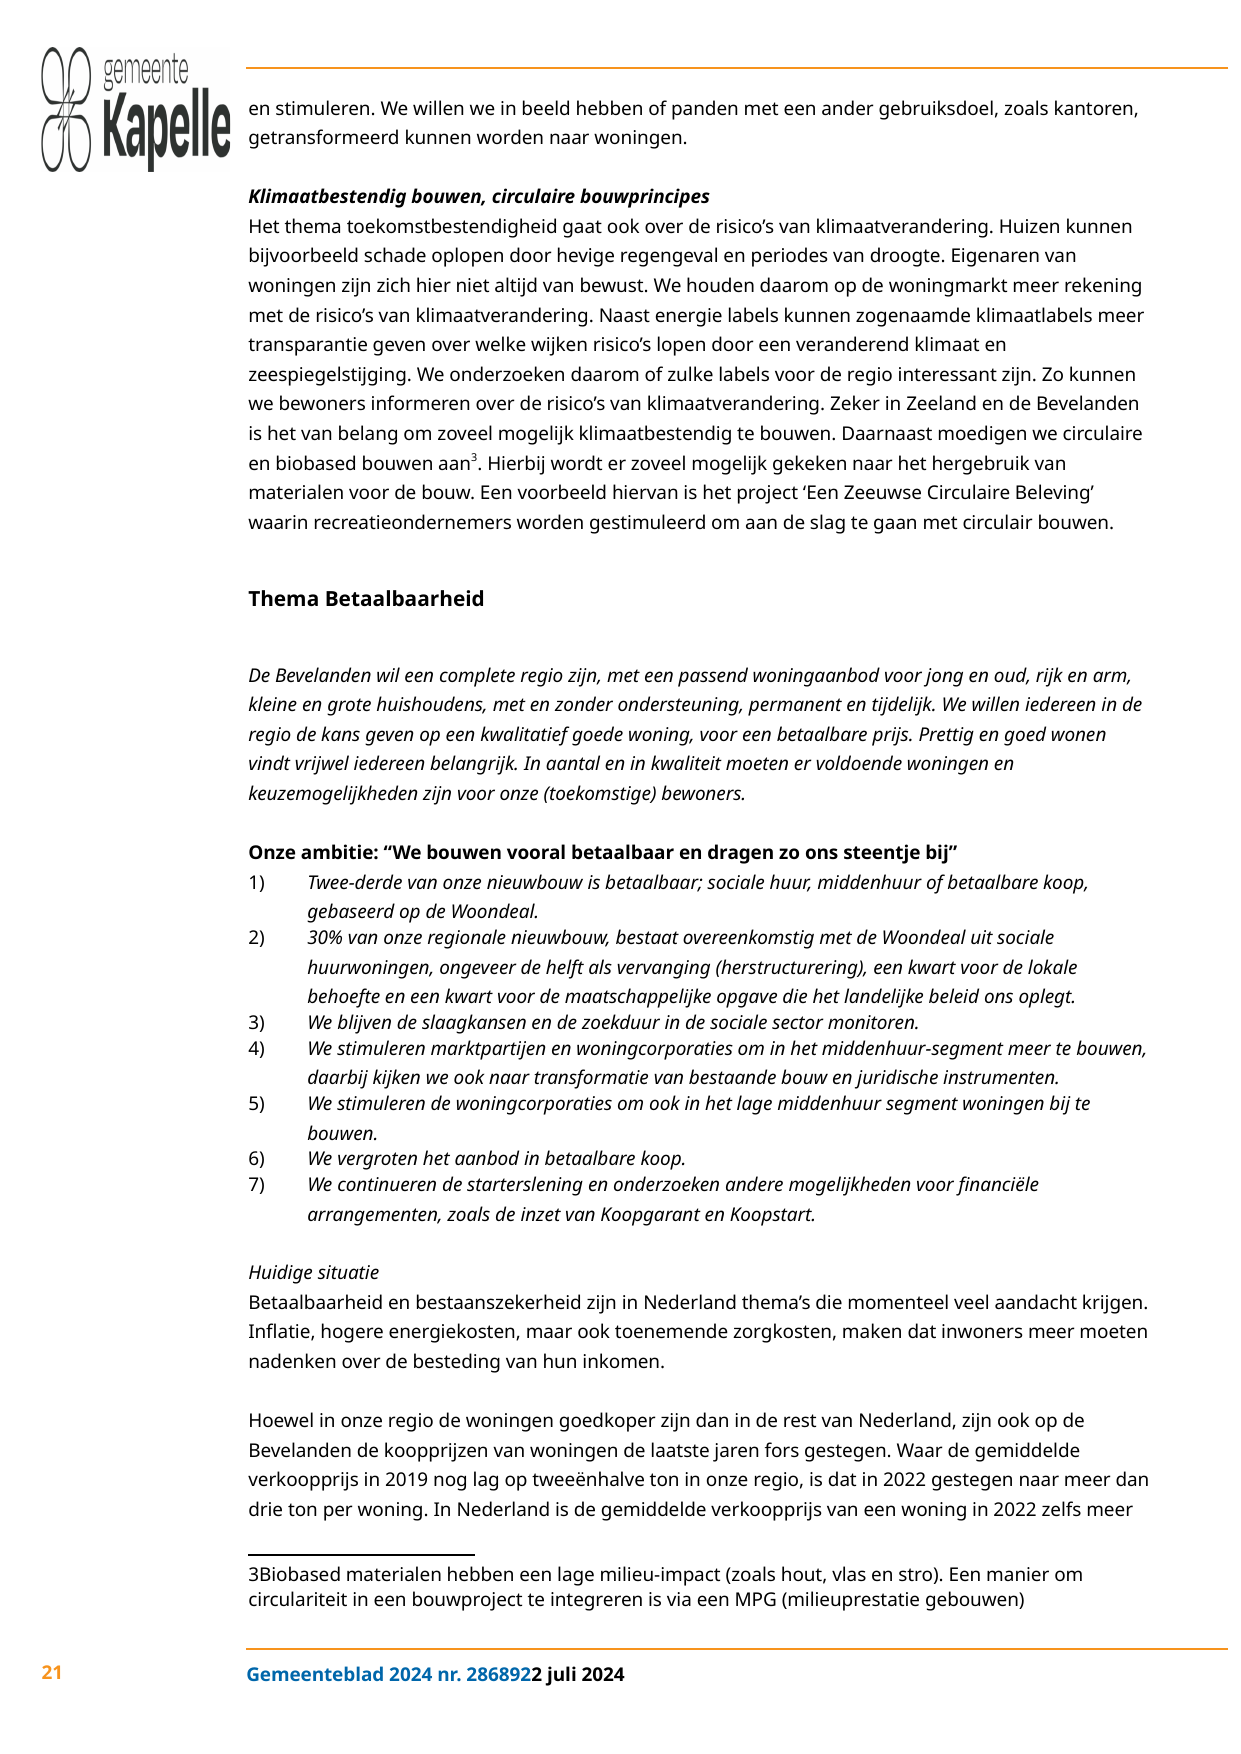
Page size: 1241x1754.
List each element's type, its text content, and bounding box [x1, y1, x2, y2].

table_cell We continueren de starterslening en onderzoeken andere mogelijkheden voor financiële arrangementen, zoals de inzet van Koopgarant en Koopstart. [248, 1171, 1152, 1227]
text Huidige situatie [248, 1259, 1152, 1285]
text Onze ambitie: “We bouwen vooral betaalbaar en dragen zo ons steentje bij” [248, 839, 1152, 865]
text Het thema toekomstbestendigheid gaat ook over de risico’s van klimaatverandering. Huizen kunnen bijvoorbeeld schade oplopen door hevige regengeval en periodes van droogte. Eigenaren van woningen zijn zich hier niet altijd van bewust. We houden daarom op de woningmarkt meer rekening met de risico’s van klimaatverandering. Naast energie labels kunnen zogenaamde klimaatlabels meer transparantie geven over welke wijken risico’s lopen door een veranderend klimaat en zeespiegelstijging. We onderzoeken daarom of zulke labels voor de regio interessant zijn. Zo kunnen we bewoners informeren over de risico’s van klimaatverandering. Zeker in Zeeland en de Bevelanden is het van belang om zoveel mogelijk klimaatbestendig te bouwen. Daarnaast moedigen we circulaire en biobased bouwen aan. Hierbij wordt er zoveel mogelijk gekeken naar het hergebruik van materialen voor de bouw. Een voorbeeld hiervan is het project ‘Een Zeeuwse Circulaire Beleving’ waarin recreatieondernemers worden gestimuleerd om aan de slag te gaan met circulair bouwen. [248, 213, 1152, 535]
table_cell We blijven de slaagkansen en de zoekduur in de sociale sector monitoren. [248, 1009, 1152, 1035]
picture [41, 47, 231, 172]
text Klimaatbestendig bouwen, circulaire bouwprincipes [248, 183, 1152, 209]
table_cell We stimuleren de woningcorporaties om ook in het lage middenhuur segment woningen bij te bouwen. [248, 1090, 1152, 1146]
text Hoewel in onze regio de woningen goedkoper zijn dan in de rest van Nederland, zijn ook op de Bevelanden de koopprijzen van woningen de laatste jaren fors gestegen. Waar de gemiddelde verkoopprijs in 2019 nog lag op tweeënhalve ton in onze regio, is dat in 2022 gestegen naar meer dan drie ton per woning. In Nederland is de gemiddelde verkoopprijs van een woning in 2022 zelfs meer [248, 1407, 1152, 1522]
text De Bevelanden wil een complete regio zijn, met een passend woningaanbod voor jong en oud, rijk en arm, kleine en grote huishoudens, met en zonder ondersteuning, permanent en tijdelijk. We willen iedereen in de regio de kans geven op een kwalitatief goede woning, voor een betaalbare prijs. Prettig en goed wonen vindt vrijwel iedereen belangrijk. In aantal en in kwaliteit moeten er voldoende woningen en keuzemogelijkheden zijn voor onze (toekomstige) bewoners. [248, 662, 1152, 806]
table_header Twee-derde van onze nieuwbouw is betaalbaar; sociale huur, middenhuur of betaalbare koop, gebaseerd op de Woondeal. [248, 869, 1152, 924]
text Betaalbaarheid en bestaanszekerheid zijn in Nederland thema’s die momenteel veel aandacht krijgen. Inflatie, hogere energiekosten, maar ook toenemende zorgkosten, maken dat inwoners meer moeten nadenken over de besteding van hun inkomen. [248, 1289, 1152, 1374]
table_cell 30% van onze regionale nieuwbouw, bestaat overeenkomstig met de Woondeal uit sociale huurwoningen, ongeveer de helft als vervanging (herstructurering), een kwart voor de lokale behoefte en een kwart voor de maatschappelijke opgave die het landelijke beleid ons oplegt. [248, 924, 1152, 1009]
table_cell We vergroten het aanbod in betaalbare koop. [248, 1146, 1152, 1171]
text en stimuleren. We willen we in beeld hebben of panden met een ander gebruiksdoel, zoals kantoren, getransformeerd kunnen worden naar woningen. [248, 95, 1152, 150]
text Biobased materialen hebben een lage milieu-impact (zoals hout, vlas en stro). Een manier om circulariteit in een bouwproject te integreren is via een MPG (milieuprestatie gebouwen) [248, 1561, 1152, 1612]
table_cell We stimuleren marktpartijen en woningcorporaties om in het middenhuur-segment meer te bouwen, daarbij kijken we ook naar transformatie van bestaande bouw en juridische instrumenten. [248, 1035, 1152, 1090]
text Thema Betaalbaarheid [248, 584, 1152, 613]
